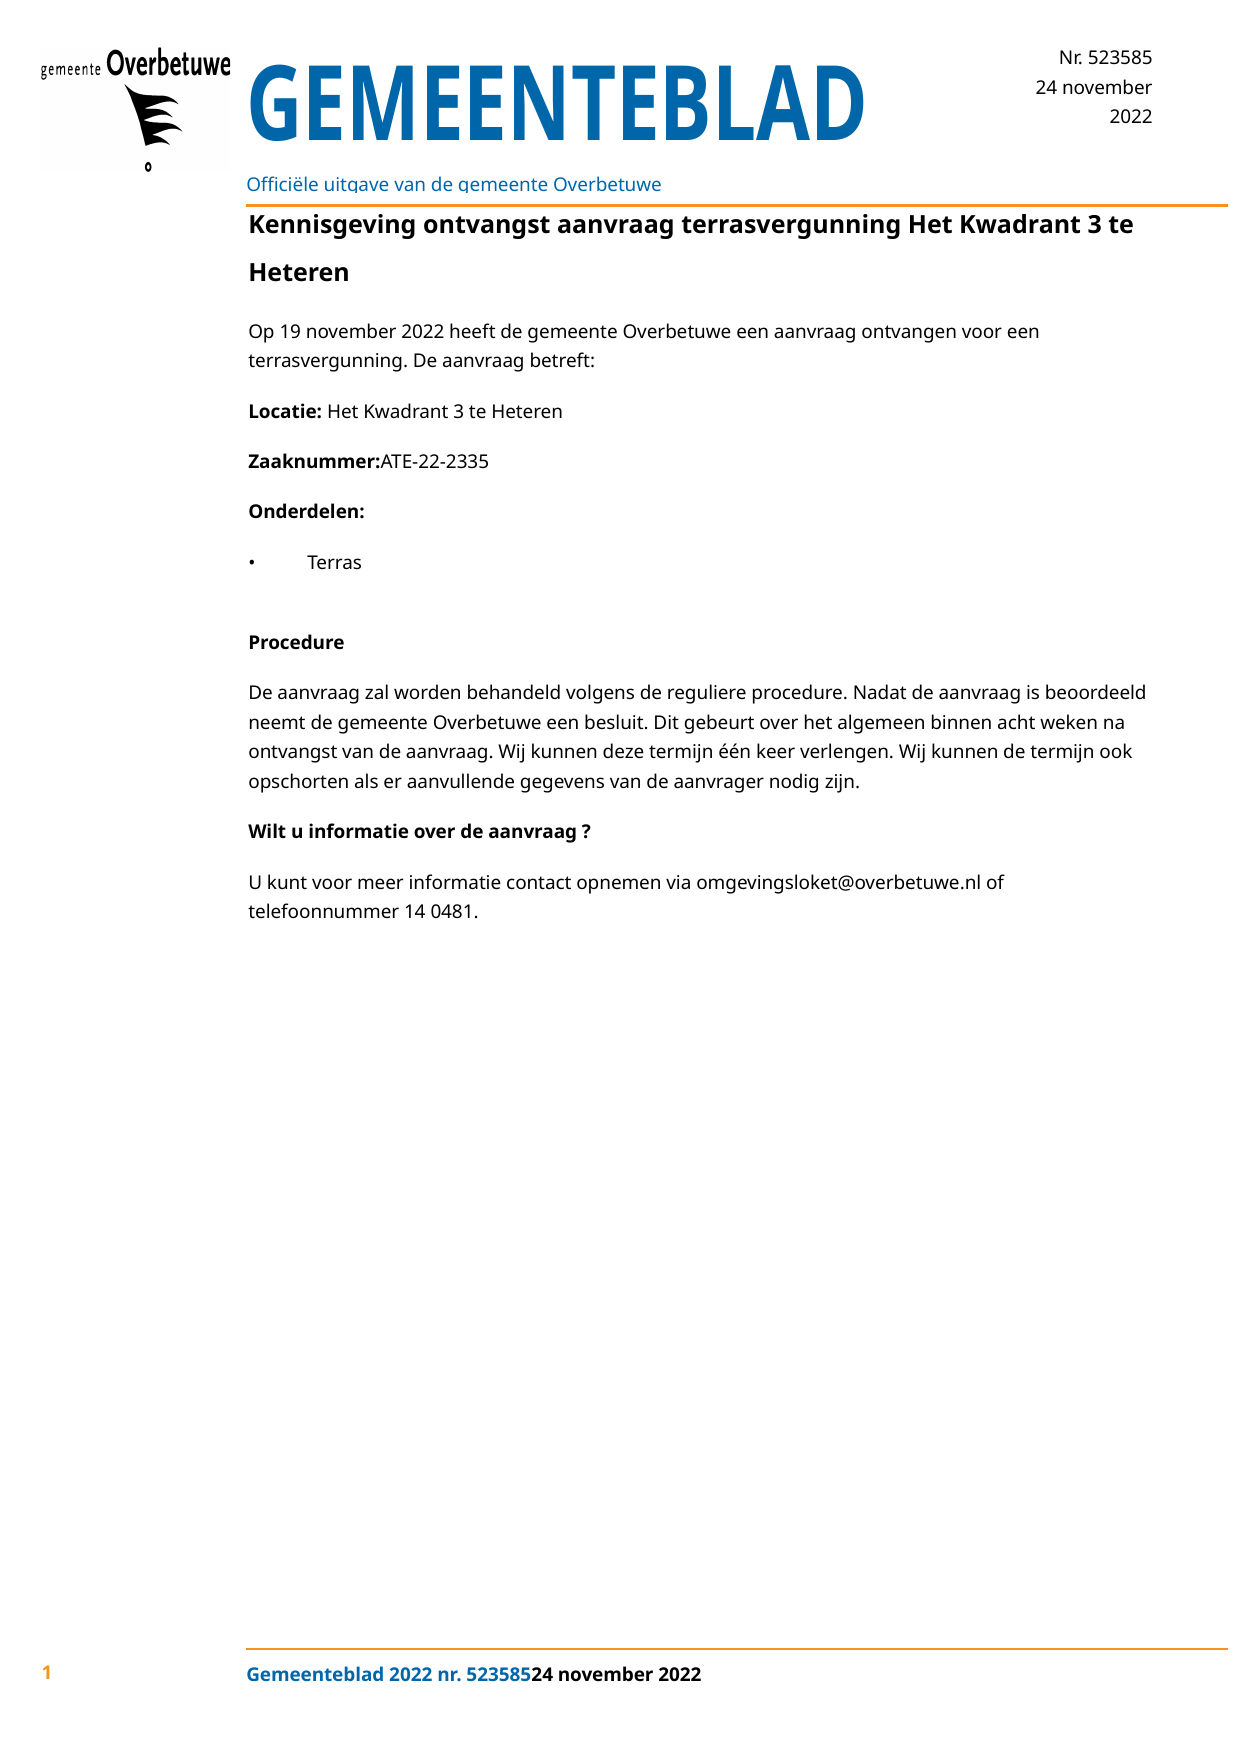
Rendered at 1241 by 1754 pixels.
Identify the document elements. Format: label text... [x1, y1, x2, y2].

text Kennisgeving ontvangst aanvraag terrasvergunning Het Kwadrant 3 te Heteren [248, 207, 1152, 288]
list Terras [248, 549, 1152, 575]
text De aanvraag zal worden behandeld volgens de reguliere procedure. Nadat de aanvraag is beoordeeld neemt de gemeente Overbetuwe een besluit. Dit gebeurt over het algemeen binnen acht weken na ontvangst van de aanvraag. Wij kunnen deze termijn één keer verlengen. Wij kunnen de termijn ook opschorten als er aanvullende gegevens van de aanvrager nodig zijn. [248, 679, 1152, 794]
picture [41, 47, 231, 172]
text U kunt voor meer informatie contact opnemen via omgevingsloket@overbetuwe.nl of telefoonnummer 14 0481. [248, 869, 1152, 924]
text Onderdelen: [248, 499, 1152, 524]
text Procedure [248, 629, 1152, 655]
text Zaaknummer:ATE-22-2335 [248, 448, 1152, 474]
text Op 19 november 2022 heeft de gemeente Overbetuwe een aanvraag ontvangen voor een terrasvergunning. De aanvraag betreft: [248, 318, 1152, 373]
text Locatie: Het Kwadrant 3 te Heteren [248, 398, 1152, 424]
text Wilt u informatie over de aanvraag ? [248, 819, 1152, 844]
